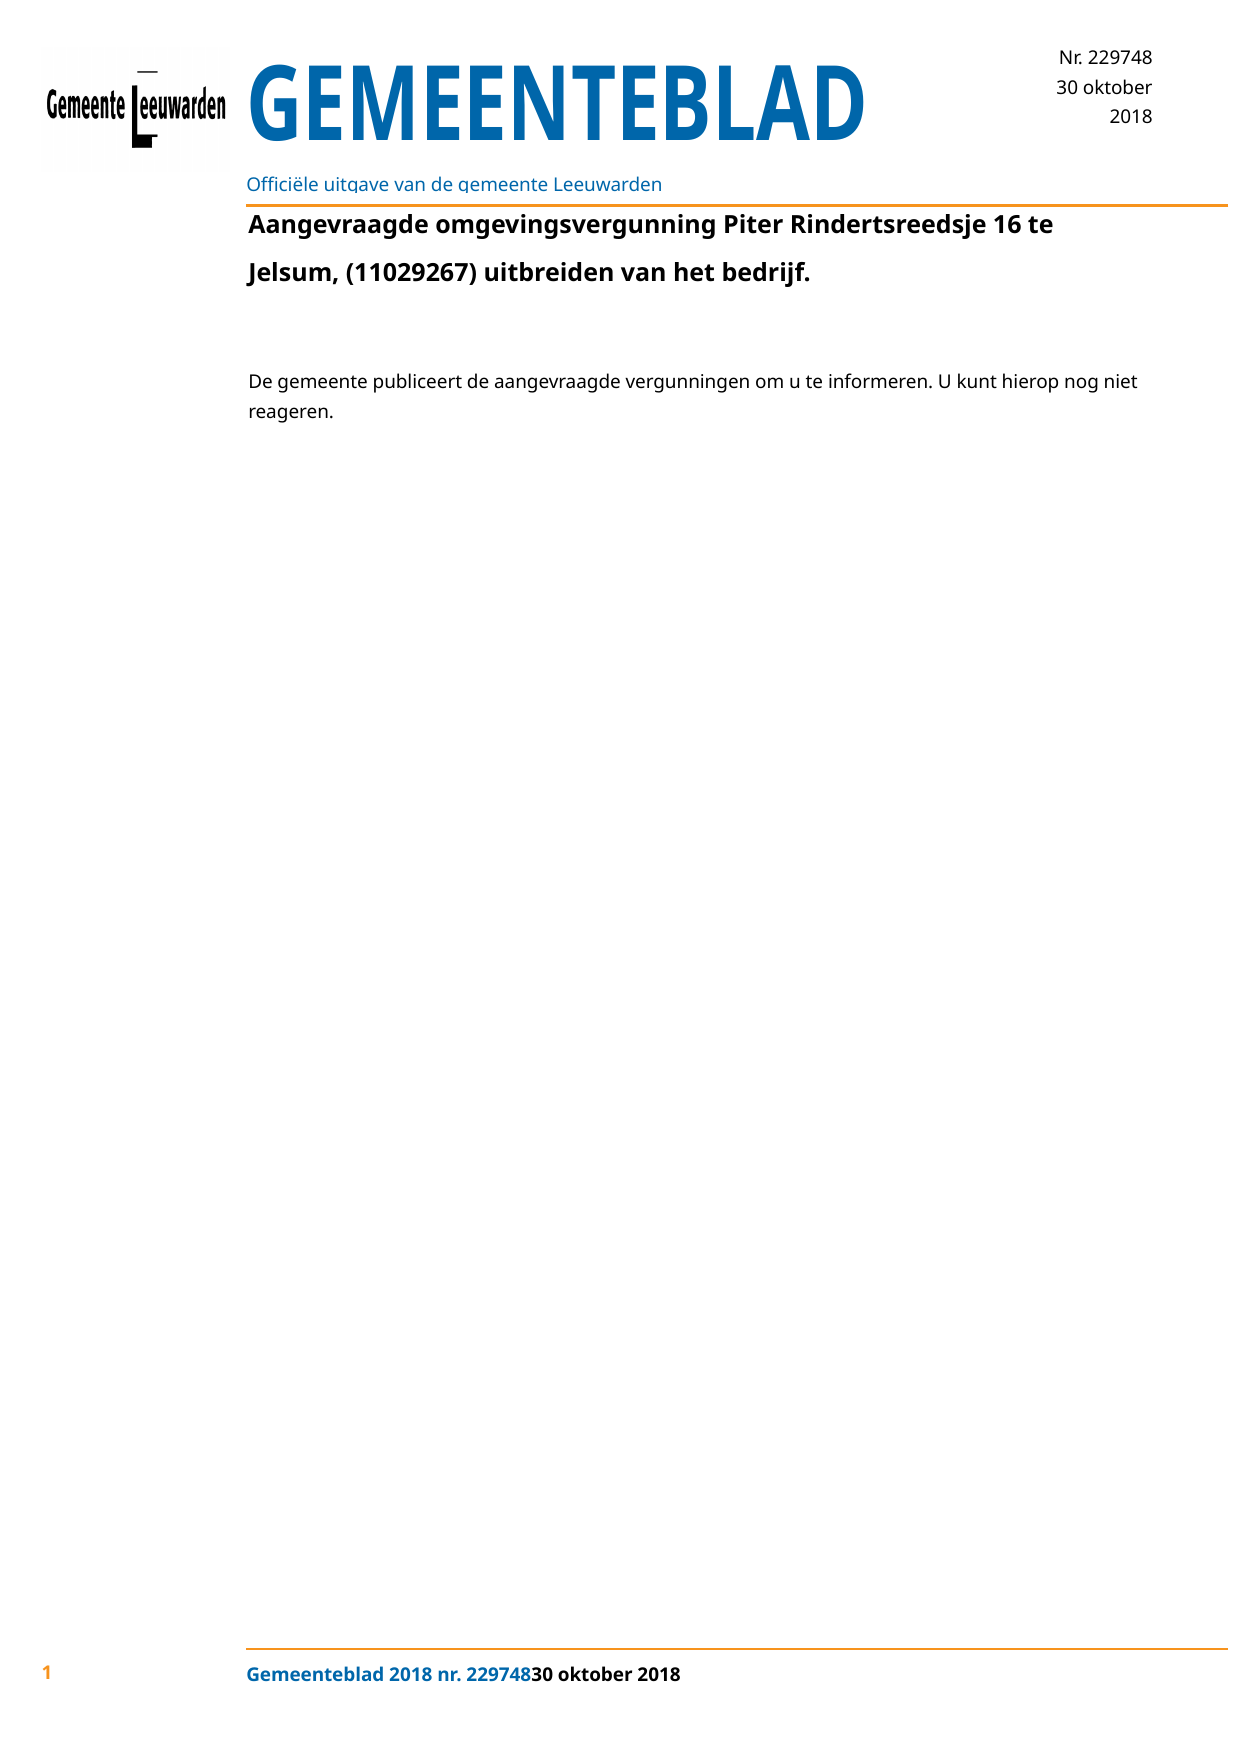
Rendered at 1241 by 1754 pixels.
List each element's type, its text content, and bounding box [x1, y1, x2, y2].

text Aangevraagde omgevingsvergunning Piter Rindertsreedsje 16 te Jelsum, (11029267) uitbreiden van het bedrijf. [248, 207, 1152, 288]
picture [41, 47, 231, 172]
text De gemeente publiceert de aangevraagde vergunningen om u te informeren. U kunt hierop nog niet reageren. [248, 368, 1152, 424]
